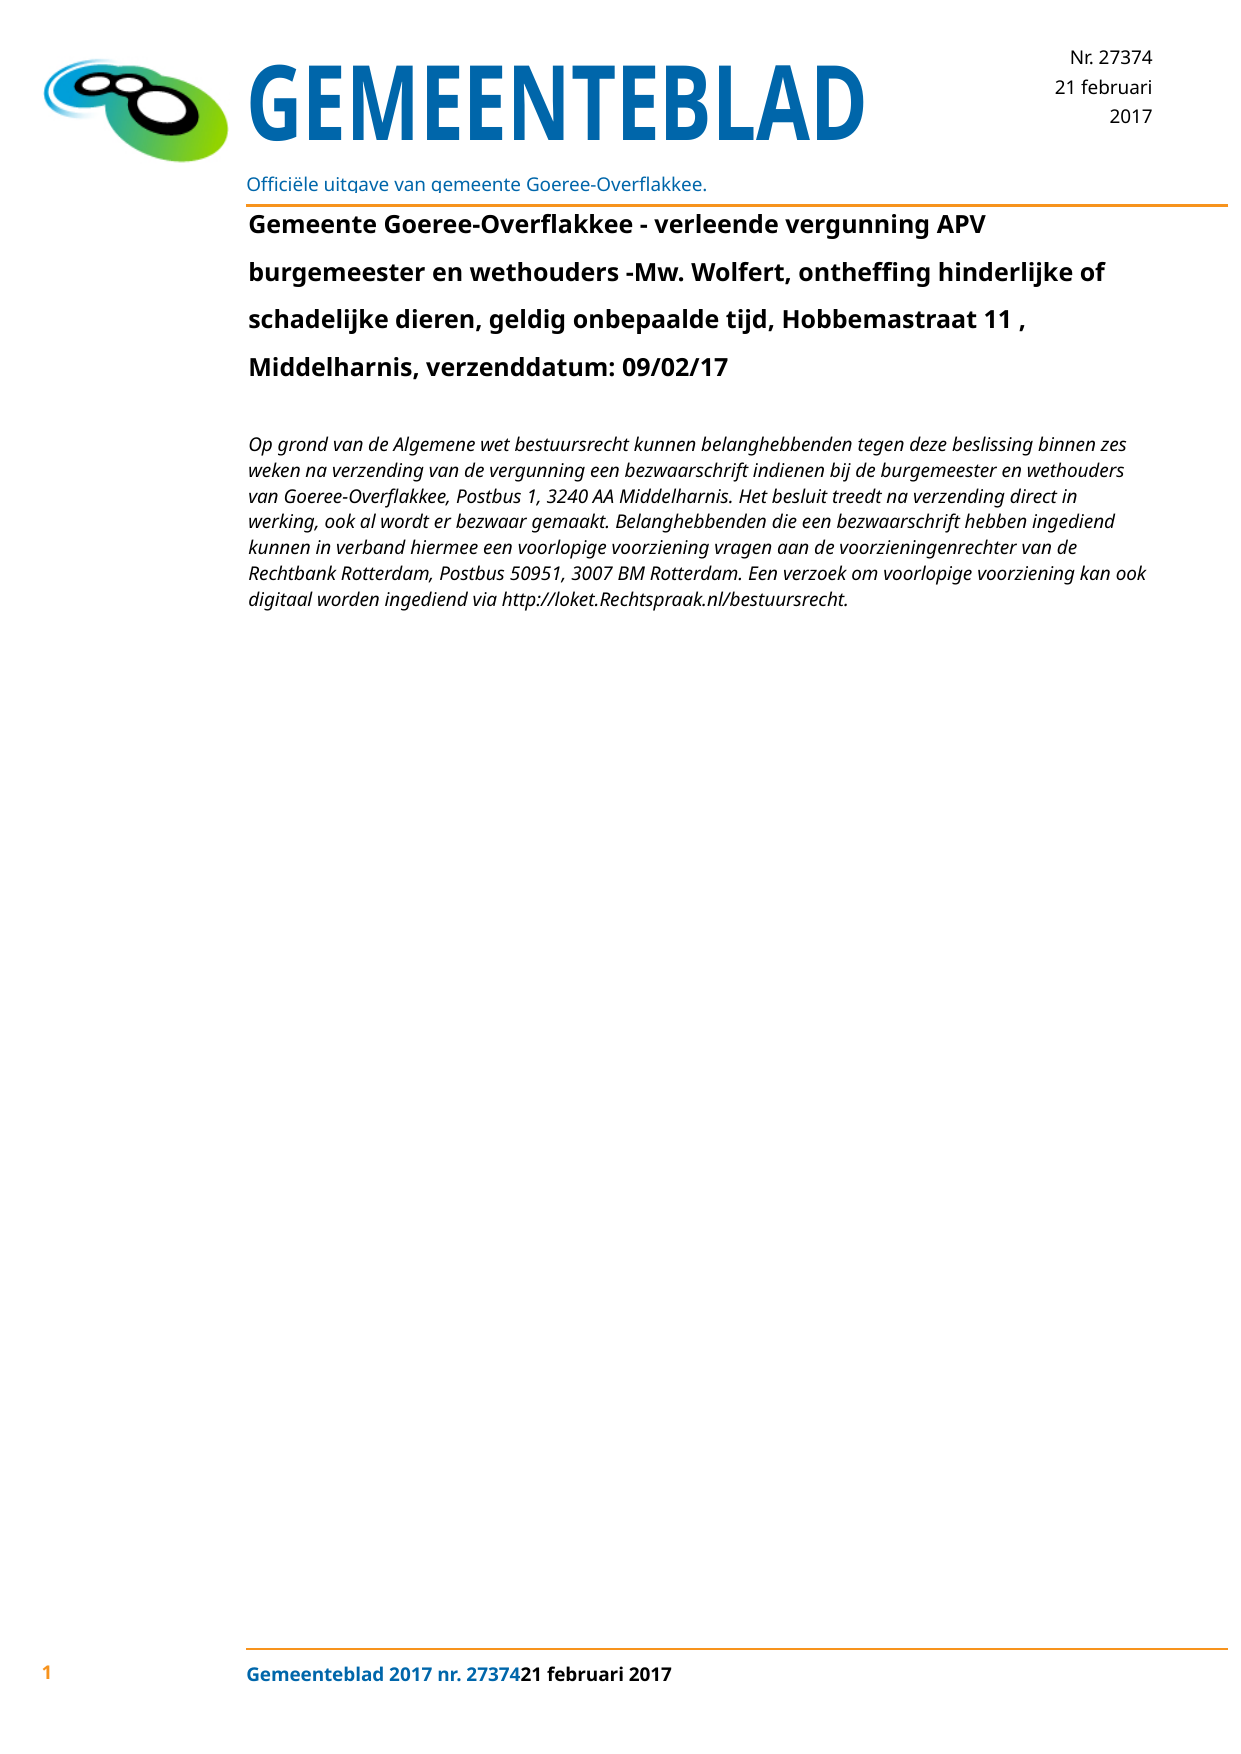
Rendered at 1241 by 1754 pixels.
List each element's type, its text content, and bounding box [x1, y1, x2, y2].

text Op grond van de Algemene wet bestuursrecht kunnen belanghebbenden tegen deze beslissing binnen zes weken na verzending van de vergunning een bezwaarschrift indienen bij de burgemeester en wethouders van Goeree-Overflakkee, Postbus 1, 3240 AA Middelharnis. Het besluit treedt na verzending direct in werking, ook al wordt er bezwaar gemaakt. Belanghebbenden die een bezwaarschrift hebben ingediend kunnen in verband hiermee een voorlopige voorziening vragen aan de voorzieningenrechter van de Rechtbank Rotterdam, Postbus 50951, 3007 BM Rotterdam. Een verzoek om voorlopige voorziening kan ook digitaal worden ingediend via http://loket.Rechtspraak.nl/bestuursrecht. [248, 431, 1152, 611]
picture [41, 47, 231, 172]
text Gemeente Goeree-Overflakkee - verleende vergunning APV burgemeester en wethouders -Mw. Wolfert, ontheffing hinderlijke of schadelijke dieren, geldig onbepaalde tijd, Hobbemastraat 11 , Middelharnis, verzenddatum: 09/02/17 [248, 207, 1152, 384]
